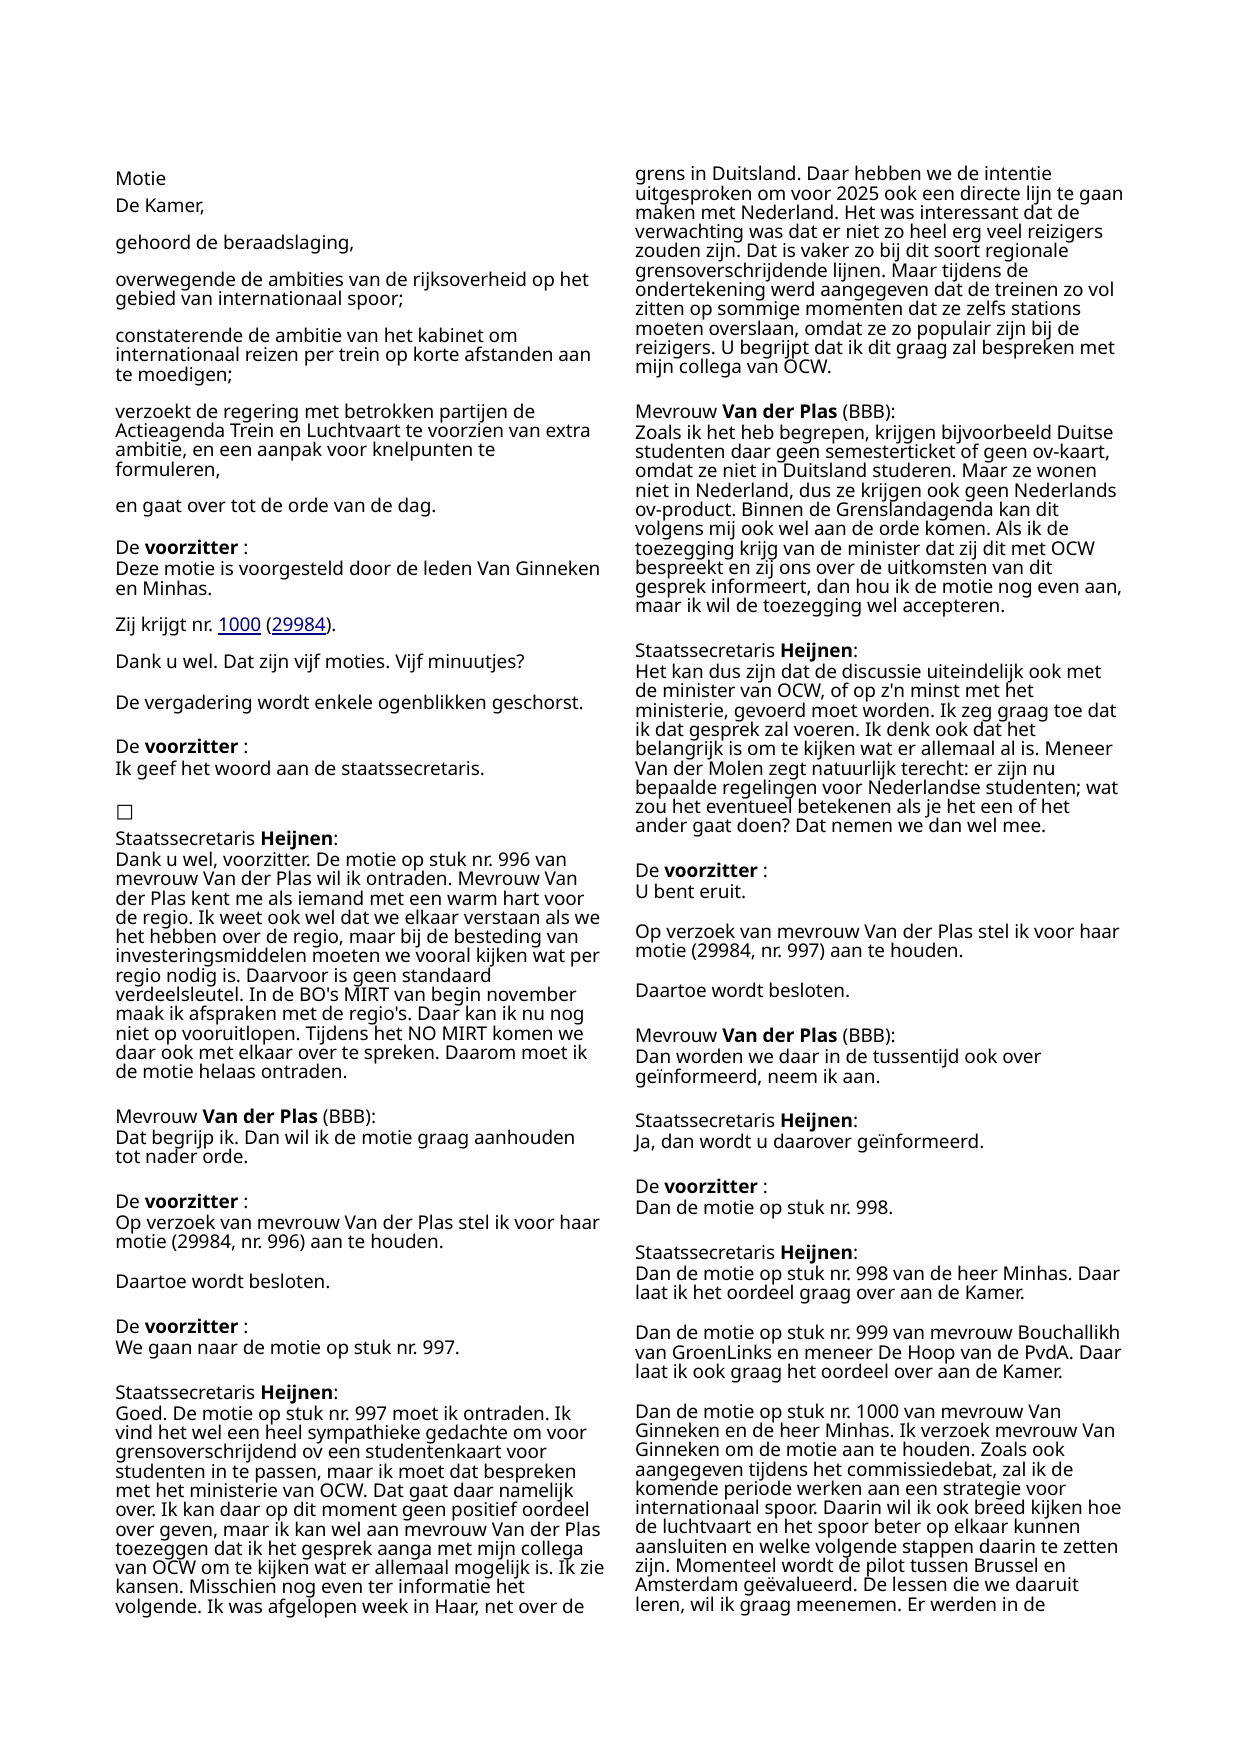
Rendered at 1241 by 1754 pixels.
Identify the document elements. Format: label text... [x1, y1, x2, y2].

text De voorzitter : [115, 734, 605, 759]
text Staatssecretaris Heijnen: [115, 825, 605, 851]
text Op verzoek van mevrouw Van der Plas stel ik voor haar motie (29984, nr. 997) aan te houden. [635, 923, 1125, 962]
text Staatssecretaris Heijnen: [635, 637, 1125, 663]
text De Kamer, [115, 197, 605, 216]
text De voorzitter : [115, 1188, 605, 1214]
text U bent eruit. [635, 883, 1125, 902]
text Ik geef het woord aan de staatssecretaris. [115, 759, 605, 779]
text Motie [115, 165, 605, 191]
text Het kan dus zijn dat de discussie uiteindelijk ook met de minister van OCW, of op z'n minst met het ministerie, gevoerd moet worden. Ik zeg graag toe dat ik dat gesprek zal voeren. Ik denk ook dat het belangrijk is om te kijken wat er allemaal al is. Meneer Van der Molen zegt natuurlijk terecht: er zijn nu bepaalde regelingen voor Nederlandse studenten; wat zou het eventueel betekenen als je het een of het ander gaat doen? Dat nemen we dan wel mee. [635, 663, 1125, 837]
text Dan de motie op stuk nr. 999 van mevrouw Bouchallikh van GroenLinks en meneer De Hoop van de PvdA. Daar laat ik ook graag het oordeel over aan de Kamer. [635, 1324, 1125, 1382]
text De voorzitter : [635, 1173, 1125, 1199]
text Staatssecretaris Heijnen: [115, 1379, 605, 1405]
text gehoord de beraadslaging, [115, 234, 605, 253]
text constaterende de ambitie van het kabinet om internationaal reizen per trein op korte afstanden aan te moedigen; [115, 327, 605, 385]
text Goed. De motie op stuk nr. 997 moet ik ontraden. Ik vind het wel een heel sympathieke gedachte om voor grensoverschrijdend ov een studentenkaart voor studenten in te passen, maar ik moet dat bespreken met het ministerie van OCW. Dat gaat daar namelijk over. Ik kan daar op dit moment geen positief oordeel over geven, maar ik kan wel aan mevrouw Van der Plas toezeggen dat ik het gesprek aanga met mijn collega van OCW om te kijken wat er allemaal mogelijk is. Ik zie kansen. Misschien nog even ter informatie het volgende. Ik was afgelopen week in Haar, net over de [115, 1405, 605, 1617]
text Daartoe wordt besloten. [635, 982, 1125, 1002]
text Mevrouw Van der Plas (BBB): [635, 1023, 1125, 1048]
text Op verzoek van mevrouw Van der Plas stel ik voor haar motie (29984, nr. 996) aan te houden. [115, 1214, 605, 1252]
text Daartoe wordt besloten. [115, 1273, 605, 1292]
text Mevrouw Van der Plas (BBB): [115, 1103, 605, 1129]
text verzoekt de regering met betrokken partijen de Actieagenda Trein en Luchtvaart te voorzien van extra ambitie, en een aanpak voor knelpunten te formuleren, [115, 403, 605, 480]
text De voorzitter : [115, 1313, 605, 1339]
text Deze motie is voorgesteld door de leden Van Ginneken en Minhas. [115, 560, 605, 599]
text Ja, dan wordt u daarover geïnformeerd. [635, 1133, 1125, 1153]
text grens in Duitsland. Daar hebben we de intentie uitgesproken om voor 2025 ook een directe lijn te gaan maken met Nederland. Het was interessant dat de verwachting was dat er niet zo heel erg veel reizigers zouden zijn. Dat is vaker zo bij dit soort regionale grensoverschrijdende lijnen. Maar tijdens de ondertekening werd aangegeven dat de treinen zo vol zitten op sommige momenten dat ze zelfs stations moeten overslaan, omdat ze zo populair zijn bij de reizigers. U begrijpt dat ik dit graag zal bespreken met mijn collega van OCW. [635, 165, 1125, 377]
text We gaan naar de motie op stuk nr. 997. [115, 1339, 605, 1358]
text De vergadering wordt enkele ogenblikken geschorst. [115, 694, 605, 713]
text Dan de motie op stuk nr. 998 van de heer Minhas. Daar laat ik het oordeel graag over aan de Kamer. [635, 1265, 1125, 1304]
text Zij krijgt nr. 1000 (29984). [115, 616, 605, 636]
text Staatssecretaris Heijnen: [635, 1108, 1125, 1133]
text Zoals ik het heb begrepen, krijgen bijvoorbeeld Duitse studenten daar geen semesterticket of geen ov-kaart, omdat ze niet in Duitsland studeren. Maar ze wonen niet in Nederland, dus ze krijgen ook geen Nederlands ov-product. Binnen de Grenslandagenda kan dit volgens mij ook wel aan de orde komen. Als ik de toezegging krijg van de minister dat zij dit met OCW bespreekt en zij ons over de uitkomsten van dit gesprek informeert, dan hou ik de motie nog even aan, maar ik wil de toezegging wel accepteren. [635, 424, 1125, 617]
text Dank u wel, voorzitter. De motie op stuk nr. 996 van mevrouw Van der Plas wil ik ontraden. Mevrouw Van der Plas kent me als iemand met een warm hart voor de regio. Ik weet ook wel dat we elkaar verstaan als we het hebben over de regio, maar bij de besteding van investeringsmiddelen moeten we vooral kijken wat per regio nodig is. Daarvoor is geen standaard verdeelsleutel. In de BO's MIRT van begin november maak ik afspraken met de regio's. Daar kan ik nu nog niet op vooruitlopen. Tijdens het NO MIRT komen we daar ook met elkaar over te spreken. Daarom moet ik de motie helaas ontraden. [115, 851, 605, 1082]
text De voorzitter : [635, 857, 1125, 883]
text en gaat over tot de orde van de dag. [115, 497, 605, 517]
text Dank u wel. Dat zijn vijf moties. Vijf minuutjes? [115, 653, 605, 673]
text Dat begrijp ik. Dan wil ik de motie graag aanhouden tot nader orde. [115, 1129, 605, 1167]
text Dan de motie op stuk nr. 1000 van mevrouw Van Ginneken en de heer Minhas. Ik verzoek mevrouw Van Ginneken om de motie aan te houden. Zoals ook aangegeven tijdens het commissiedebat, zal ik de komende periode werken aan een strategie voor internationaal spoor. Daarin wil ik ook breed kijken hoe de luchtvaart en het spoor beter op elkaar kunnen aansluiten en welke volgende stappen daarin te zetten zijn. Momenteel wordt de pilot tussen Brussel en Amsterdam geëvalueerd. De lessen die we daaruit leren, wil ik graag meenemen. Er werden in de [635, 1403, 1125, 1615]
text Mevrouw Van der Plas (BBB): [635, 398, 1125, 424]
text overwegende de ambities van de rijksoverheid op het gebied van internationaal spoor; [115, 271, 605, 309]
text Dan worden we daar in de tussentijd ook over geïnformeerd, neem ik aan. [635, 1048, 1125, 1087]
text Staatssecretaris Heijnen: [635, 1239, 1125, 1265]
text ⬜ [115, 799, 605, 825]
text Dan de motie op stuk nr. 998. [635, 1199, 1125, 1218]
text De voorzitter : [115, 534, 605, 560]
